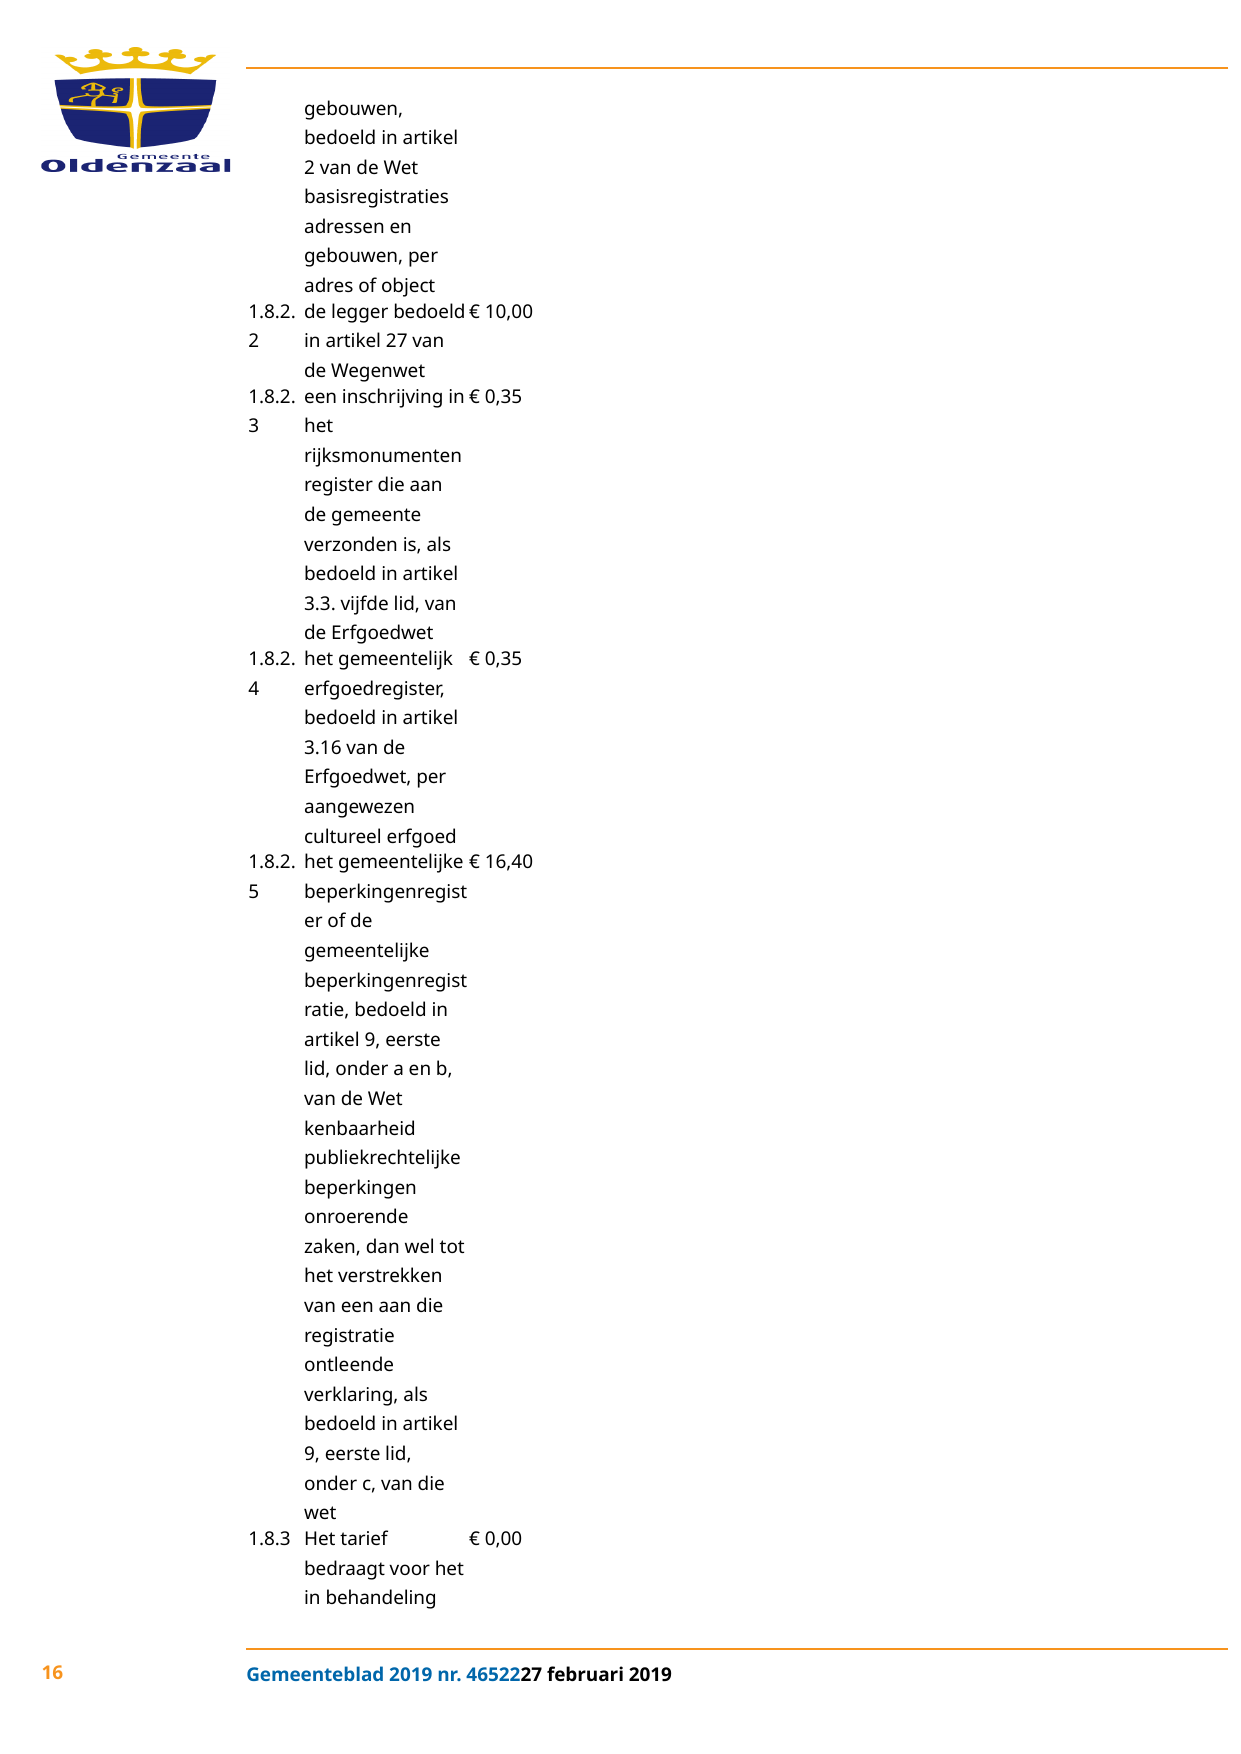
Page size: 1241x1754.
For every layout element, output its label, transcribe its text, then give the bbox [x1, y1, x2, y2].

table_cell [649, 383, 704, 645]
picture [41, 47, 231, 172]
table_cell [705, 95, 760, 298]
table_cell gebouwen, bedoeld in artikel 2 van de Wet basisregistraties adressen en gebouwen, per adres of object [304, 95, 469, 298]
table_cell [705, 645, 760, 848]
table_cell € 16,40 [469, 849, 537, 1525]
table_cell € 0,35 [469, 645, 537, 848]
table_cell [760, 95, 816, 298]
table_cell [593, 645, 649, 848]
table_cell [760, 849, 816, 1525]
table_cell [649, 298, 704, 383]
table_cell [593, 95, 649, 298]
table_cell 1.8.2.2 [248, 298, 304, 383]
table_cell [593, 1525, 649, 1610]
table_cell [649, 849, 704, 1525]
table_cell [469, 95, 537, 298]
table_cell [705, 1525, 760, 1610]
table_cell [760, 645, 816, 848]
table_cell [649, 95, 704, 298]
table_cell een inschrijving in het rijksmonumentenregister die aan de gemeente verzonden is, als bedoeld in artikel 3.3. vijfde lid, van de Erfgoedwet [304, 383, 469, 645]
table_cell Het tarief bedraagt voor het in behandeling [304, 1525, 469, 1610]
table_cell 1.8.2.4 [248, 645, 304, 848]
table_cell 1.8.2.5 [248, 849, 304, 1525]
table_cell het gemeentelijke beperkingenregister of de gemeentelijke beperkingenregistratie, bedoeld in artikel 9, eerste lid, onder a en b, van de Wet kenbaarheid publiekrechtelijke beperkingen onroerende zaken, dan wel tot het verstrekken van een aan die registratie ontleende verklaring, als bedoeld in artikel 9, eerste lid, onder c, van die wet [304, 849, 469, 1525]
table_cell 1.8.2.3 [248, 383, 304, 645]
table_cell [593, 383, 649, 645]
table_cell [649, 645, 704, 848]
table_cell [705, 849, 760, 1525]
table_cell [760, 298, 816, 383]
table_cell [705, 383, 760, 645]
table_cell € 10,00 [469, 298, 537, 383]
table_cell € 0,00 [469, 1525, 537, 1610]
table_cell [705, 298, 760, 383]
table_cell de legger bedoeld in artikel 27 van de Wegenwet [304, 298, 469, 383]
table_cell [537, 849, 593, 1525]
table_cell [537, 298, 593, 383]
table_cell [537, 383, 593, 645]
table_cell € 0,35 [469, 383, 537, 645]
table_cell 1.8.3 [248, 1525, 304, 1610]
table_cell [537, 1525, 593, 1610]
table_cell het gemeentelijk erfgoedregister, bedoeld in artikel 3.16 van de Erfgoedwet, per aangewezen cultureel erfgoed [304, 645, 469, 848]
table_cell [537, 95, 593, 298]
table_cell [593, 849, 649, 1525]
table_cell [593, 298, 649, 383]
table_cell [537, 645, 593, 848]
table_cell [248, 95, 304, 298]
table_cell [649, 1525, 704, 1610]
table_cell [760, 1525, 816, 1610]
table_cell [760, 383, 816, 645]
